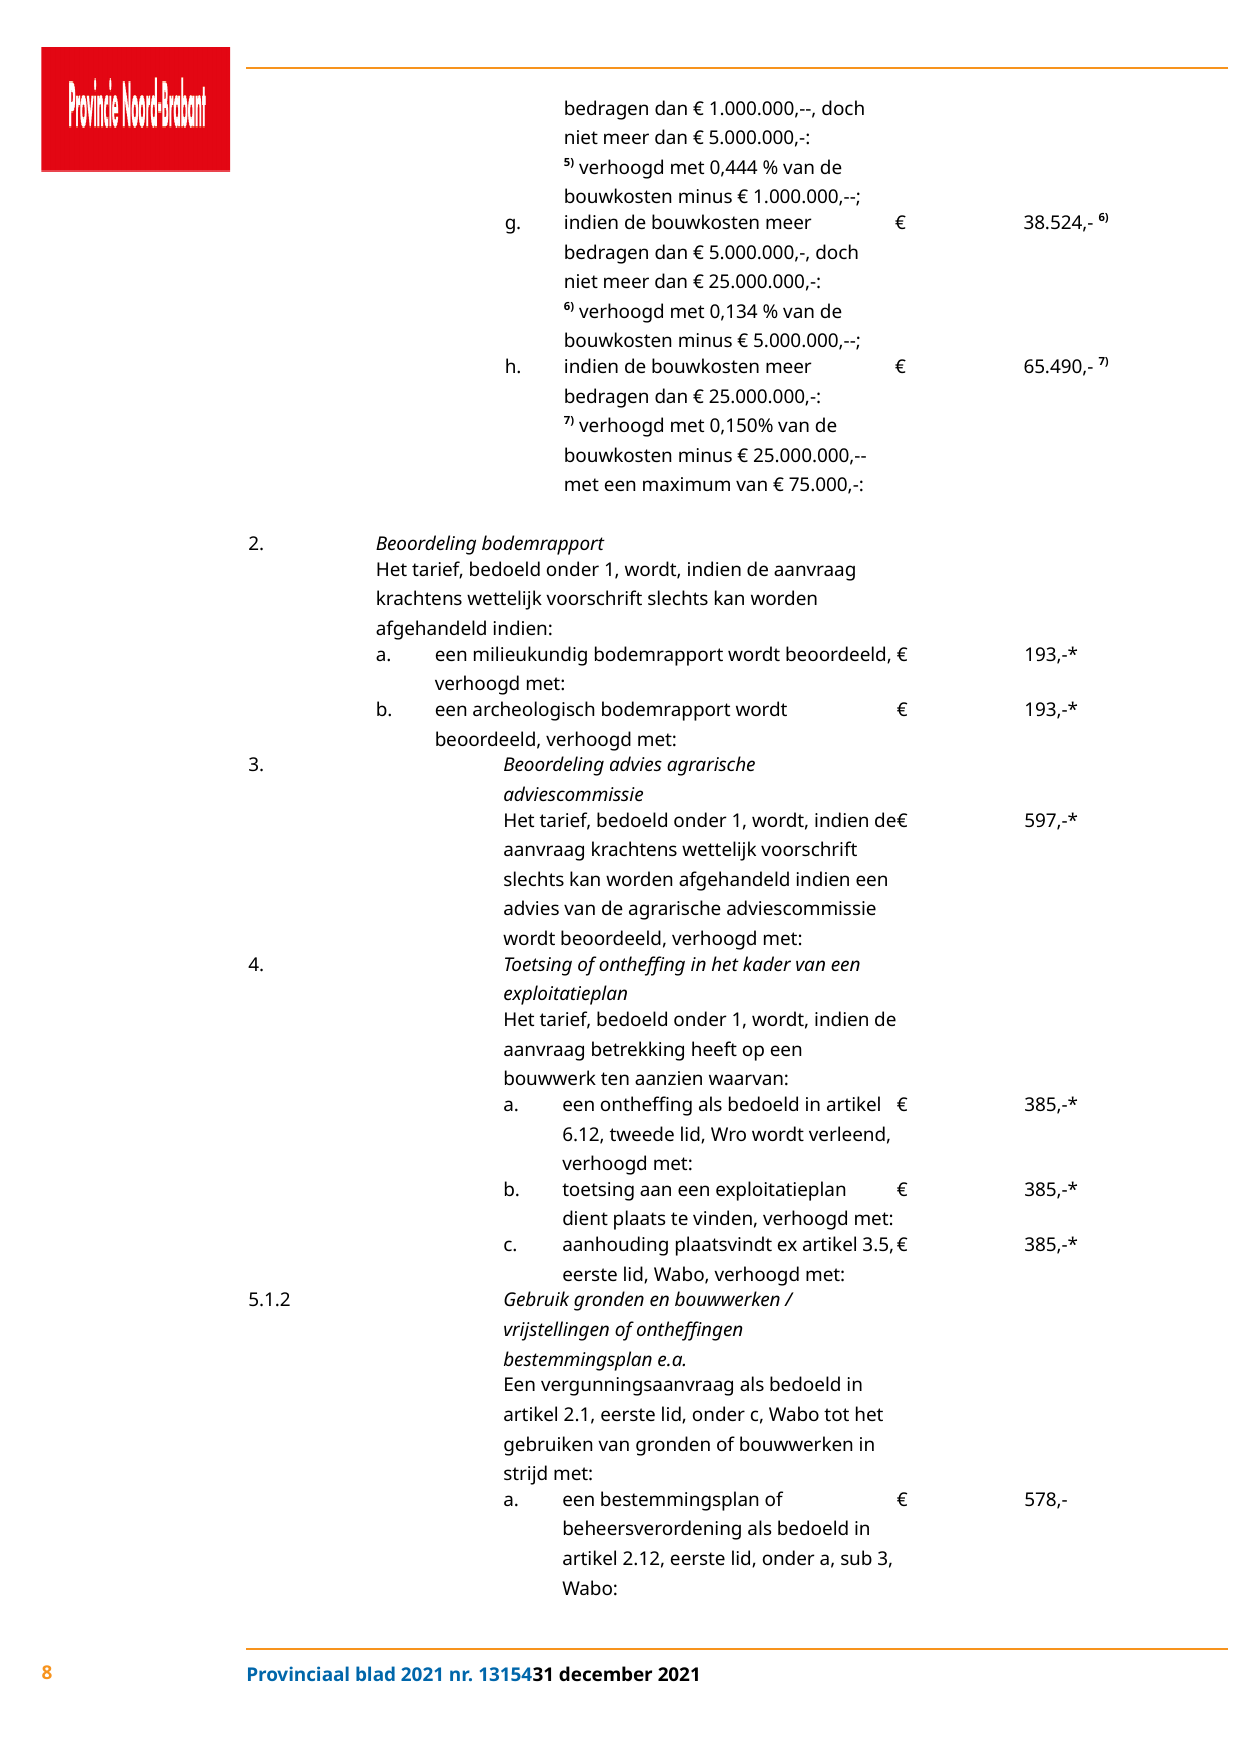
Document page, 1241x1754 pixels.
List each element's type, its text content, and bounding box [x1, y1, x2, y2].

table_cell een bestemmingsplan of beheersverordening als bedoeld in artikel 2.12, eerste lid, onder a, sub 3, Wabo: [503, 1486, 897, 1601]
table_cell 65.490,- 7) [1023, 353, 1152, 497]
table_cell een milieukundig bodemrapport wordt beoordeeld, verhoogd met: [376, 641, 897, 696]
table_cell 385,-* [1024, 1231, 1152, 1287]
table_cell Het tarief, bedoeld onder 1, wordt, indien de aanvraag betrekking heeft op een bouwwerk ten aanzien waarvan: [503, 1006, 897, 1091]
table_cell [248, 1006, 503, 1091]
table_cell indien de bouwkosten meer bedragen dan € 5.000.000,-, doch niet meer dan € 25.000.000,-: 6) verhoogd met 0,134 % van de bouwkosten minus € 5.000.000,--; [505, 209, 895, 353]
table_cell [248, 1231, 503, 1287]
table_cell 578,- [1024, 1486, 1152, 1601]
table_cell [1024, 752, 1152, 807]
table_cell 3. [248, 752, 503, 807]
table_cell 5.1.2 [248, 1287, 503, 1372]
table_cell [1024, 951, 1152, 1006]
table_cell toetsing aan een exploitatieplan dient plaats te vinden, verhoogd met: [503, 1176, 897, 1231]
table_cell € [897, 1091, 1024, 1176]
table_cell een ontheffing als bedoeld in artikel 6.12, tweede lid, Wro wordt verleend, verhoogd met: [503, 1091, 897, 1176]
table_cell € [897, 1231, 1024, 1287]
table_cell [248, 1486, 503, 1601]
table_cell 38.524,- 6) [1023, 209, 1152, 353]
table_cell Toetsing of ontheffing in het kader van een exploitatieplan [503, 951, 897, 1006]
table_cell [1024, 556, 1152, 641]
table_cell aanhouding plaatsvindt ex artikel 3.5, eerste lid, Wabo, verhoogd met: [503, 1231, 897, 1287]
table_cell Beoordeling advies agrarische adviescommissie [503, 752, 897, 807]
table_cell € [897, 807, 1024, 951]
table_header [897, 530, 1024, 556]
table_cell 193,-* [1024, 696, 1152, 752]
picture [41, 47, 231, 172]
table_cell [248, 209, 504, 353]
table_cell [897, 1006, 1024, 1091]
table_header Beoordeling bodemrapport [376, 530, 897, 556]
table_cell € [897, 696, 1024, 752]
table_cell [248, 95, 504, 209]
table_cell 193,-* [1024, 641, 1152, 696]
table_cell Gebruik gronden en bouwwerken / vrijstellingen of ontheffingen bestemmingsplan e.a. [503, 1287, 897, 1372]
table_cell [248, 1091, 503, 1176]
table_cell [897, 1372, 1024, 1486]
table_cell [897, 1287, 1024, 1372]
table_cell [895, 95, 1023, 209]
table_cell indien de bouwkosten meer bedragen dan € 25.000.000,-: 7) verhoogd met 0,150% van de bouwkosten minus € 25.000.000,-- met een maximum van € 75.000,-: [505, 353, 895, 497]
table_cell 385,-* [1024, 1091, 1152, 1176]
table_cell [1024, 1372, 1152, 1486]
table_cell 4. [248, 951, 503, 1006]
table_cell [248, 353, 504, 497]
table_cell [1024, 1287, 1152, 1372]
table_cell [1024, 1006, 1152, 1091]
table_cell [248, 807, 503, 951]
table_cell 385,-* [1024, 1176, 1152, 1231]
table_cell een archeologisch bodemrapport wordt beoordeeld, verhoogd met: [376, 696, 897, 752]
table_cell Het tarief, bedoeld onder 1, wordt, indien de aanvraag krachtens wettelijk voorschrift slechts kan worden afgehandeld indien: [376, 556, 897, 641]
table_cell Een vergunningsaanvraag als bedoeld in artikel 2.1, eerste lid, onder c, Wabo tot het gebruiken van gronden of bouwwerken in strijd met: [503, 1372, 897, 1486]
table_cell 597,-* [1024, 807, 1152, 951]
table_cell [248, 1372, 503, 1486]
table_cell [897, 556, 1024, 641]
table_cell € [895, 353, 1023, 497]
table_cell [897, 951, 1024, 1006]
table_cell Het tarief, bedoeld onder 1, wordt, indien de aanvraag krachtens wettelijk voorschrift slechts kan worden afgehandeld indien een advies van de agrarische adviescommissie wordt beoordeeld, verhoogd met: [503, 807, 897, 951]
table_cell € [897, 1176, 1024, 1231]
table_cell € [895, 209, 1023, 353]
table_cell € [897, 1486, 1024, 1601]
table_cell bedragen dan € 1.000.000,--, doch niet meer dan € 5.000.000,-: 5) verhoogd met 0,444 % van de bouwkosten minus € 1.000.000,--; [505, 95, 895, 209]
table_cell [248, 556, 376, 641]
table_cell [248, 696, 376, 752]
table_cell € [897, 641, 1024, 696]
table_cell [1023, 95, 1152, 209]
table_cell [248, 1176, 503, 1231]
table_cell [897, 752, 1024, 807]
table_cell [248, 641, 376, 696]
table_header [1024, 530, 1152, 556]
table_header 2. [248, 530, 376, 556]
